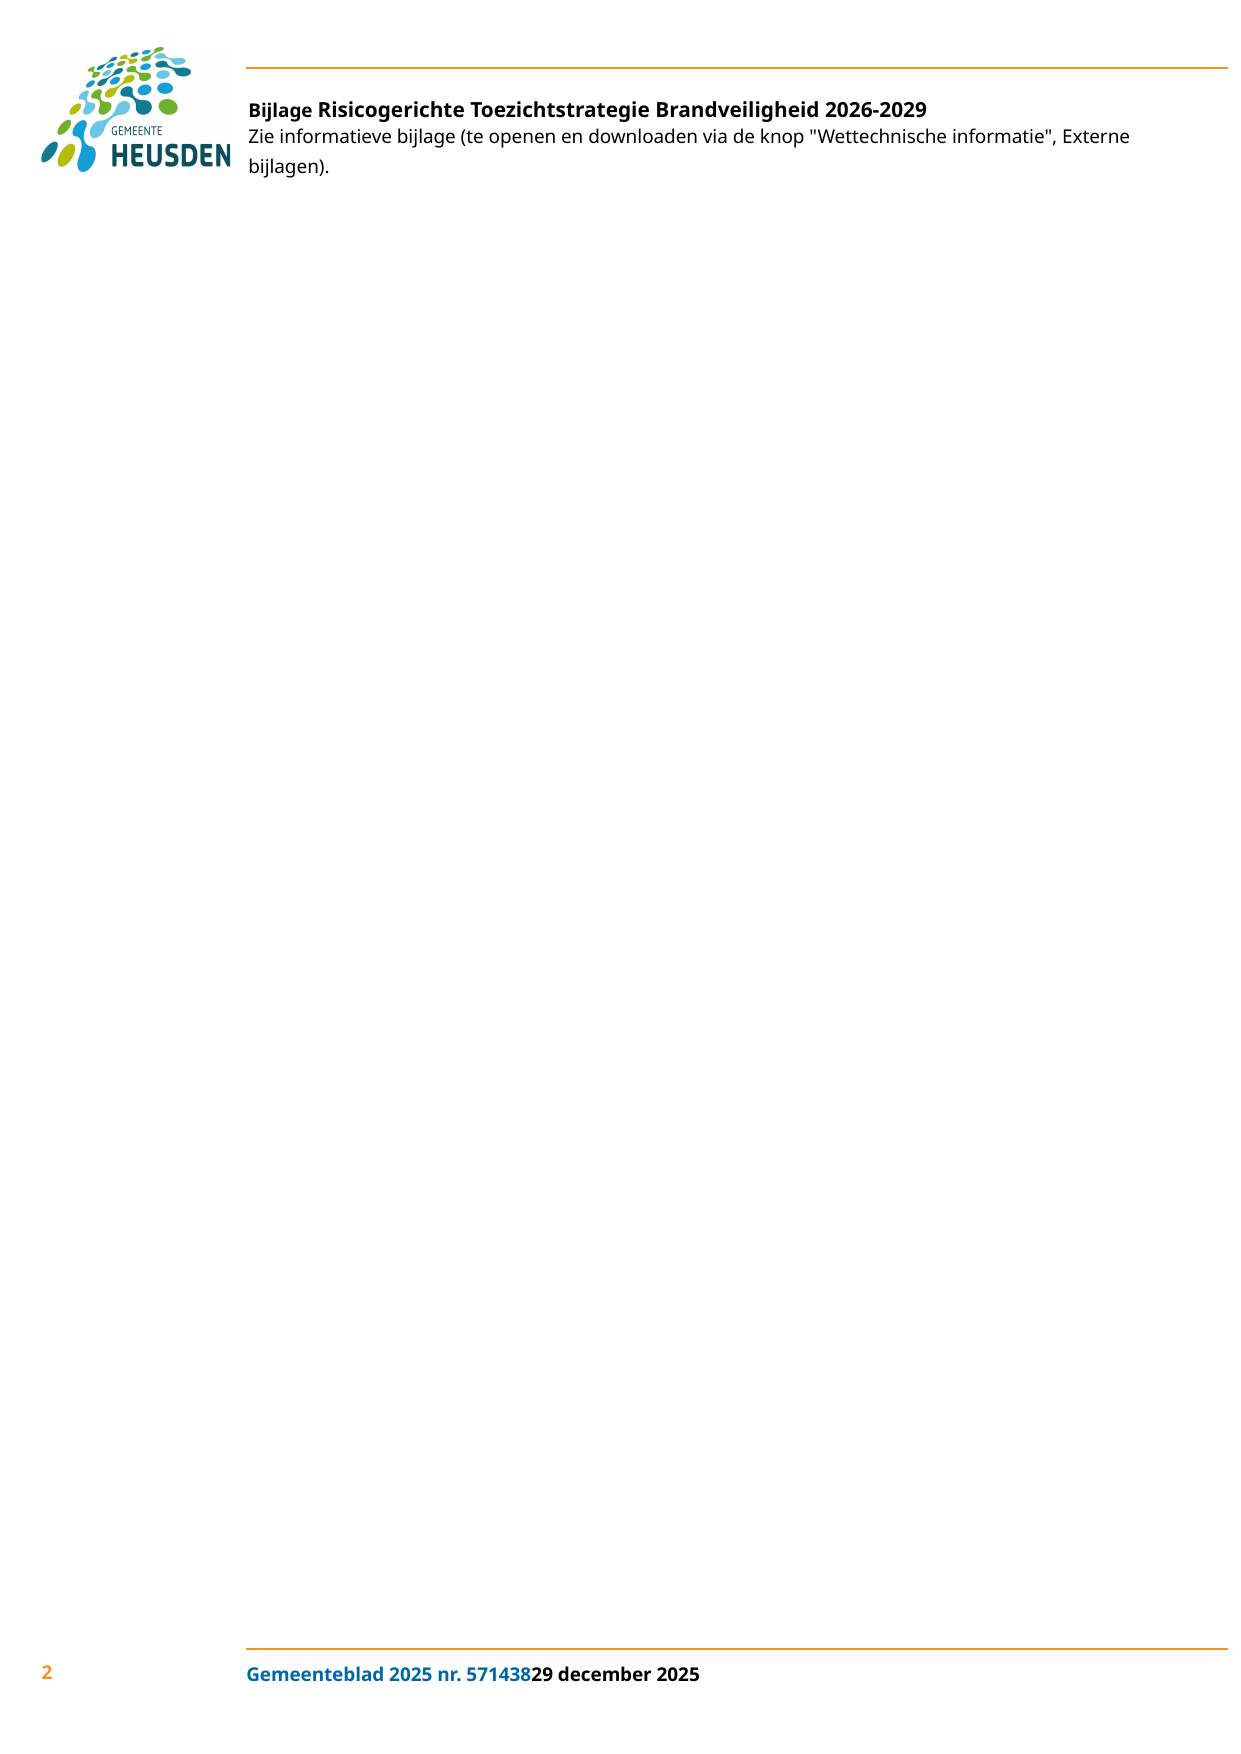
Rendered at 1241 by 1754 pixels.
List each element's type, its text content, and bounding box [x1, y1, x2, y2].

text Bijlage Risicogerichte Toezichtstrategie Brandveiligheid 2026-2029 [248, 95, 1152, 123]
text Zie informatieve bijlage (te openen en downloaden via de knop "Wettechnische informatie", Externe bijlagen). [248, 123, 1152, 179]
picture [41, 47, 231, 172]
